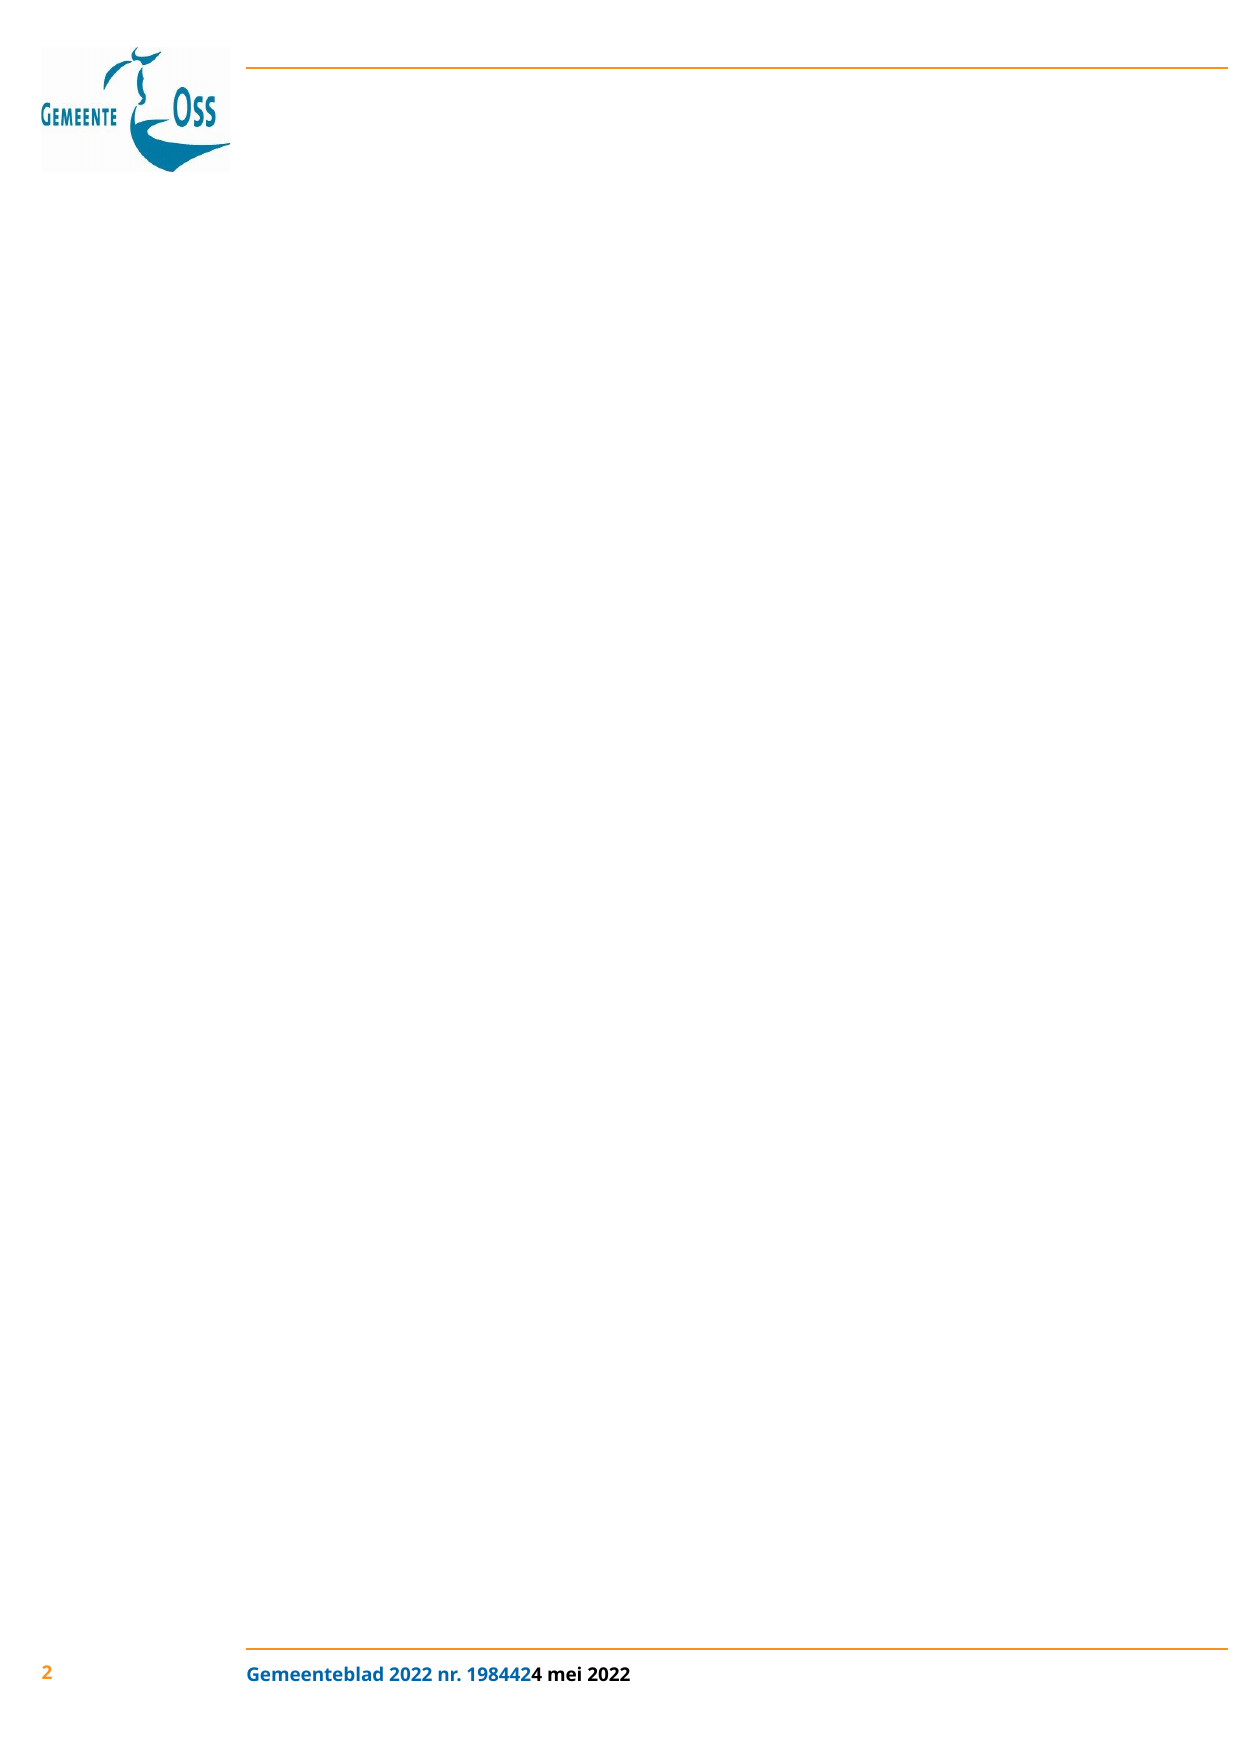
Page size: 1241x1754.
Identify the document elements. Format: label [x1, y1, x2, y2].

picture [41, 47, 231, 172]
